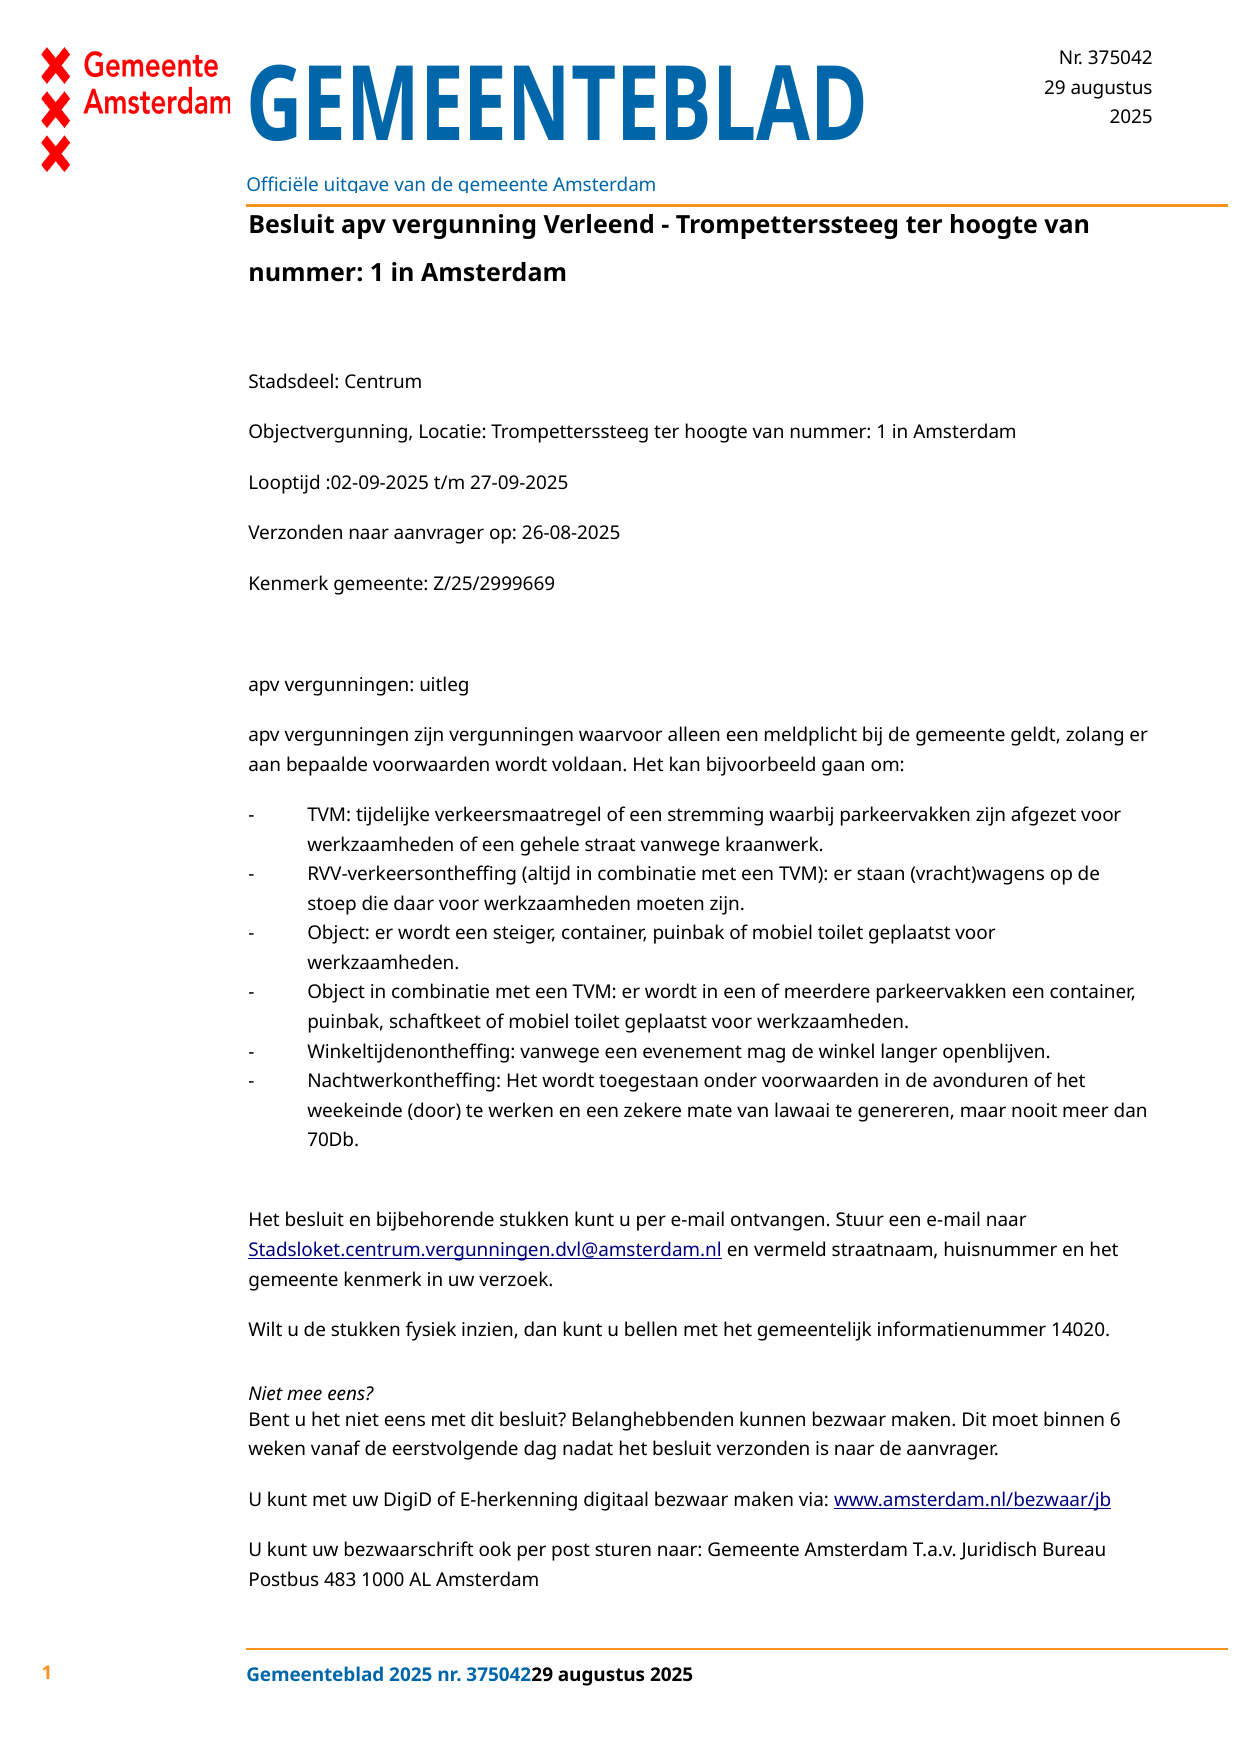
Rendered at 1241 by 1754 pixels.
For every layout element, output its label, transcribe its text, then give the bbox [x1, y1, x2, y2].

text Bent u het niet eens met dit besluit? Belanghebbenden kunnen bezwaar maken. Dit moet binnen 6 weken vanaf de eerstvolgende dag nadat het besluit verzonden is naar de aanvrager. [248, 1406, 1152, 1461]
text Stadsdeel: Centrum [248, 368, 1152, 394]
text Het besluit en bijbehorende stukken kunt u per e-mail ontvangen. Stuur een e-mail naar Stadsloket.centrum.vergunningen.dvl@amsterdam.nl en vermeld straatnaam, huisnummer en het gemeente kenmerk in uw verzoek. [248, 1207, 1152, 1292]
text Wilt u de stukken fysiek inzien, dan kunt u bellen met het gemeentelijk informatienummer 14020. [248, 1316, 1152, 1342]
text Looptijd :02-09-2025 t/m 27-09-2025 [248, 469, 1152, 495]
text apv vergunningen zijn vergunningen waarvoor alleen een meldplicht bij de gemeente geldt, zolang er aan bepaalde voorwaarden wordt voldaan. Het kan bijvoorbeeld gaan om: [248, 721, 1152, 777]
text Besluit apv vergunning Verleend - Trompetterssteeg ter hoogte van nummer: 1 in Amsterdam [248, 207, 1152, 288]
text Verzonden naar aanvrager op: 26-08-2025 [248, 519, 1152, 545]
list Winkeltijdenontheffing: vanwege een evenement mag de winkel langer openblijven. [248, 1038, 1152, 1064]
text Kenmerk gemeente: Z/25/2999669 [248, 570, 1152, 596]
list Nachtwerkontheffing: Het wordt toegestaan onder voorwaarden in de avonduren of het weekeinde (door) te werken en een zekere mate van lawaai te genereren, maar nooit meer dan 70Db. [248, 1067, 1152, 1152]
list TVM: tijdelijke verkeersmaatregel of een stremming waarbij parkeervakken zijn afgezet voor werkzaamheden of een gehele straat vanwege kraanwerk. [248, 801, 1152, 857]
list Object in combinatie met een TVM: er wordt in een of meerdere parkeervakken een container, puinbak, schaftkeet of mobiel toilet geplaatst voor werkzaamheden. [248, 979, 1152, 1034]
list Object: er wordt een steiger, container, puinbak of mobiel toilet geplaatst voor werkzaamheden. [248, 919, 1152, 975]
list RVV-verkeersontheffing (altijd in combinatie met een TVM): er staan (vracht)wagens op de stoep die daar voor werkzaamheden moeten zijn. [248, 860, 1152, 916]
text Objectvergunning, Locatie: Trompetterssteeg ter hoogte van nummer: 1 in Amsterdam [248, 419, 1152, 444]
text apv vergunningen: uitleg [248, 671, 1152, 697]
text U kunt met uw DigiD of E-herkenning digitaal bezwaar maken via: www.amsterdam.nl/bezwaar/jb [248, 1486, 1152, 1512]
text U kunt uw bezwaarschrift ook per post sturen naar: Gemeente Amsterdam T.a.v. Juridisch Bureau Postbus 483 1000 AL Amsterdam [248, 1536, 1152, 1592]
text Niet mee eens? [248, 1380, 1152, 1406]
picture [41, 47, 231, 172]
